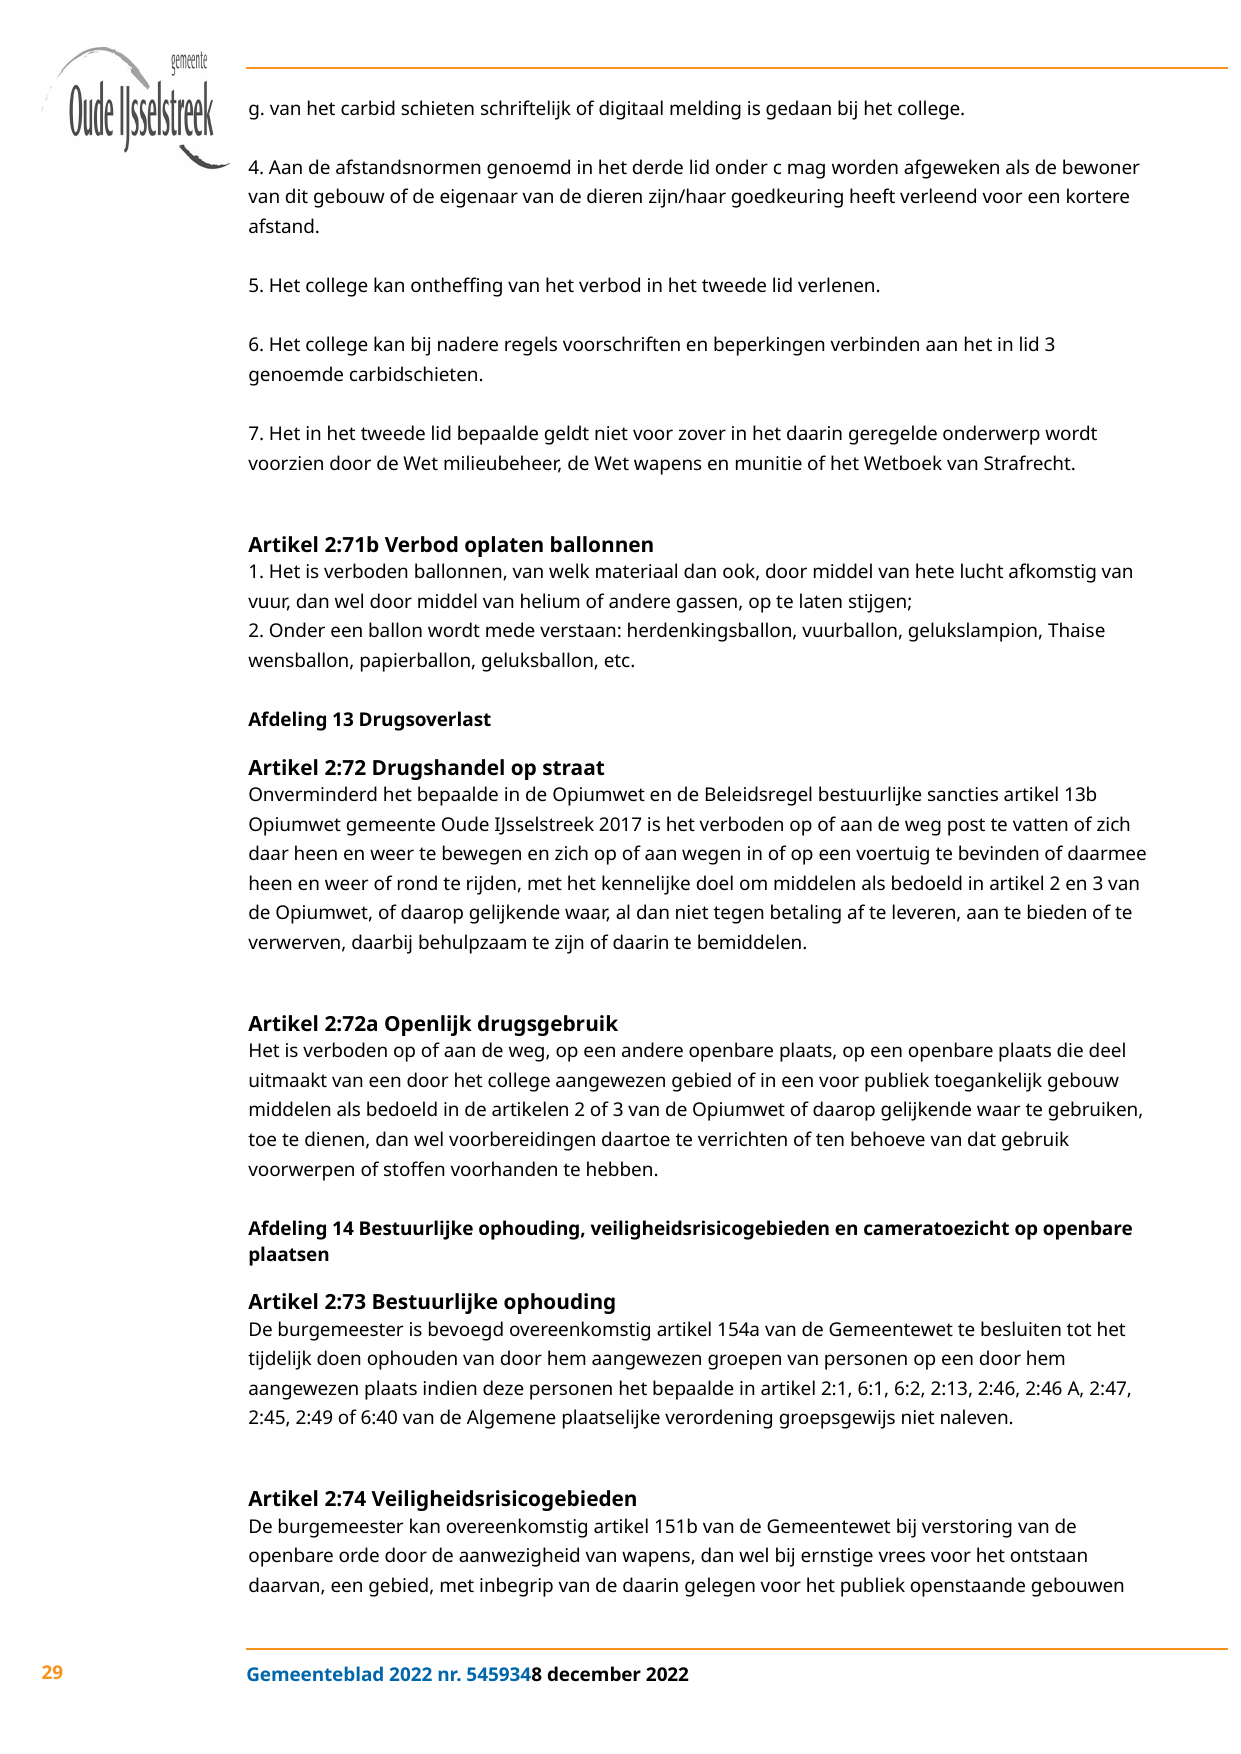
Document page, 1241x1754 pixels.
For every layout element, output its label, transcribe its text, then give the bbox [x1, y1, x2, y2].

text Artikel 2:74 Veiligheidsrisicogebieden [248, 1484, 1152, 1513]
text Het is verboden op of aan de weg, op een andere openbare plaats, op een openbare plaats die deel uitmaakt van een door het college aangewezen gebied of in een voor publiek toegankelijk gebouw middelen als bedoeld in de artikelen 2 of 3 van de Opiumwet of daarop gelijkende waar te gebruiken, toe te dienen, dan wel voorbereidingen daartoe te verrichten of ten behoeve van dat gebruik voorwerpen of stoffen voorhanden te hebben. [248, 1037, 1152, 1182]
picture [41, 47, 231, 172]
text Artikel 2:72 Drugshandel op straat [248, 753, 1152, 781]
text De burgemeester is bevoegd overeenkomstig artikel 154a van de Gemeentewet te besluiten tot het tijdelijk doen ophouden van door hem aangewezen groepen van personen op een door hem aangewezen plaats indien deze personen het bepaalde in artikel 2:1, 6:1, 6:2, 2:13, 2:46, 2:46 A, 2:47, 2:45, 2:49 of 6:40 van de Algemene plaatselijke verordening groepsgewijs niet naleven. [248, 1316, 1152, 1430]
text g. van het carbid schieten schriftelijk of digitaal melding is gedaan bij het college. [248, 95, 1152, 121]
text Artikel 2:72a Openlijk drugsgebruik [248, 1009, 1152, 1037]
text 6. Het college kan bij nadere regels voorschriften en beperkingen verbinden aan het in lid 3 genoemde carbidschieten. [248, 331, 1152, 387]
text Artikel 2:73 Bestuurlijke ophouding [248, 1287, 1152, 1316]
text Afdeling 14 Bestuurlijke ophouding, veiligheidsrisicogebieden en cameratoezicht op openbare plaatsen [248, 1215, 1152, 1266]
text 2. Onder een ballon wordt mede verstaan: herdenkingsballon, vuurballon, gelukslampion, Thaise wensballon, papierballon, geluksballon, etc. [248, 617, 1152, 673]
text Artikel 2:71b Verbod oplaten ballonnen [248, 530, 1152, 558]
text Afdeling 13 Drugsoverlast [248, 706, 1152, 732]
text De burgemeester kan overeenkomstig artikel 151b van de Gemeentewet bij verstoring van de openbare orde door de aanwezigheid van wapens, dan wel bij ernstige vrees voor het ontstaan daarvan, een gebied, met inbegrip van de daarin gelegen voor het publiek openstaande gebouwen [248, 1513, 1152, 1598]
text 7. Het in het tweede lid bepaalde geldt niet voor zover in het daarin geregelde onderwerp wordt voorzien door de Wet milieubeheer, de Wet wapens en munitie of het Wetboek van Strafrecht. [248, 420, 1152, 476]
text 5. Het college kan ontheffing van het verbod in het tweede lid verlenen. [248, 272, 1152, 298]
text 1. Het is verboden ballonnen, van welk materiaal dan ook, door middel van hete lucht afkomstig van vuur, dan wel door middel van helium of andere gassen, op te laten stijgen; [248, 558, 1152, 613]
text 4. Aan de afstandsnormen genoemd in het derde lid onder c mag worden afgeweken als de bewoner van dit gebouw of de eigenaar van de dieren zijn/haar goedkeuring heeft verleend voor een kortere afstand. [248, 154, 1152, 239]
text Onverminderd het bepaalde in de Opiumwet en de Beleidsregel bestuurlijke sancties artikel 13b Opiumwet gemeente Oude IJsselstreek 2017 is het verboden op of aan de weg post te vatten of zich daar heen en weer te bewegen en zich op of aan wegen in of op een voertuig te bevinden of daarmee heen en weer of rond te rijden, met het kennelijke doel om middelen als bedoeld in artikel 2 en 3 van de Opiumwet, of daarop gelijkende waar, al dan niet tegen betaling af te leveren, aan te bieden of te verwerven, daarbij behulpzaam te zijn of daarin te bemiddelen. [248, 781, 1152, 955]
